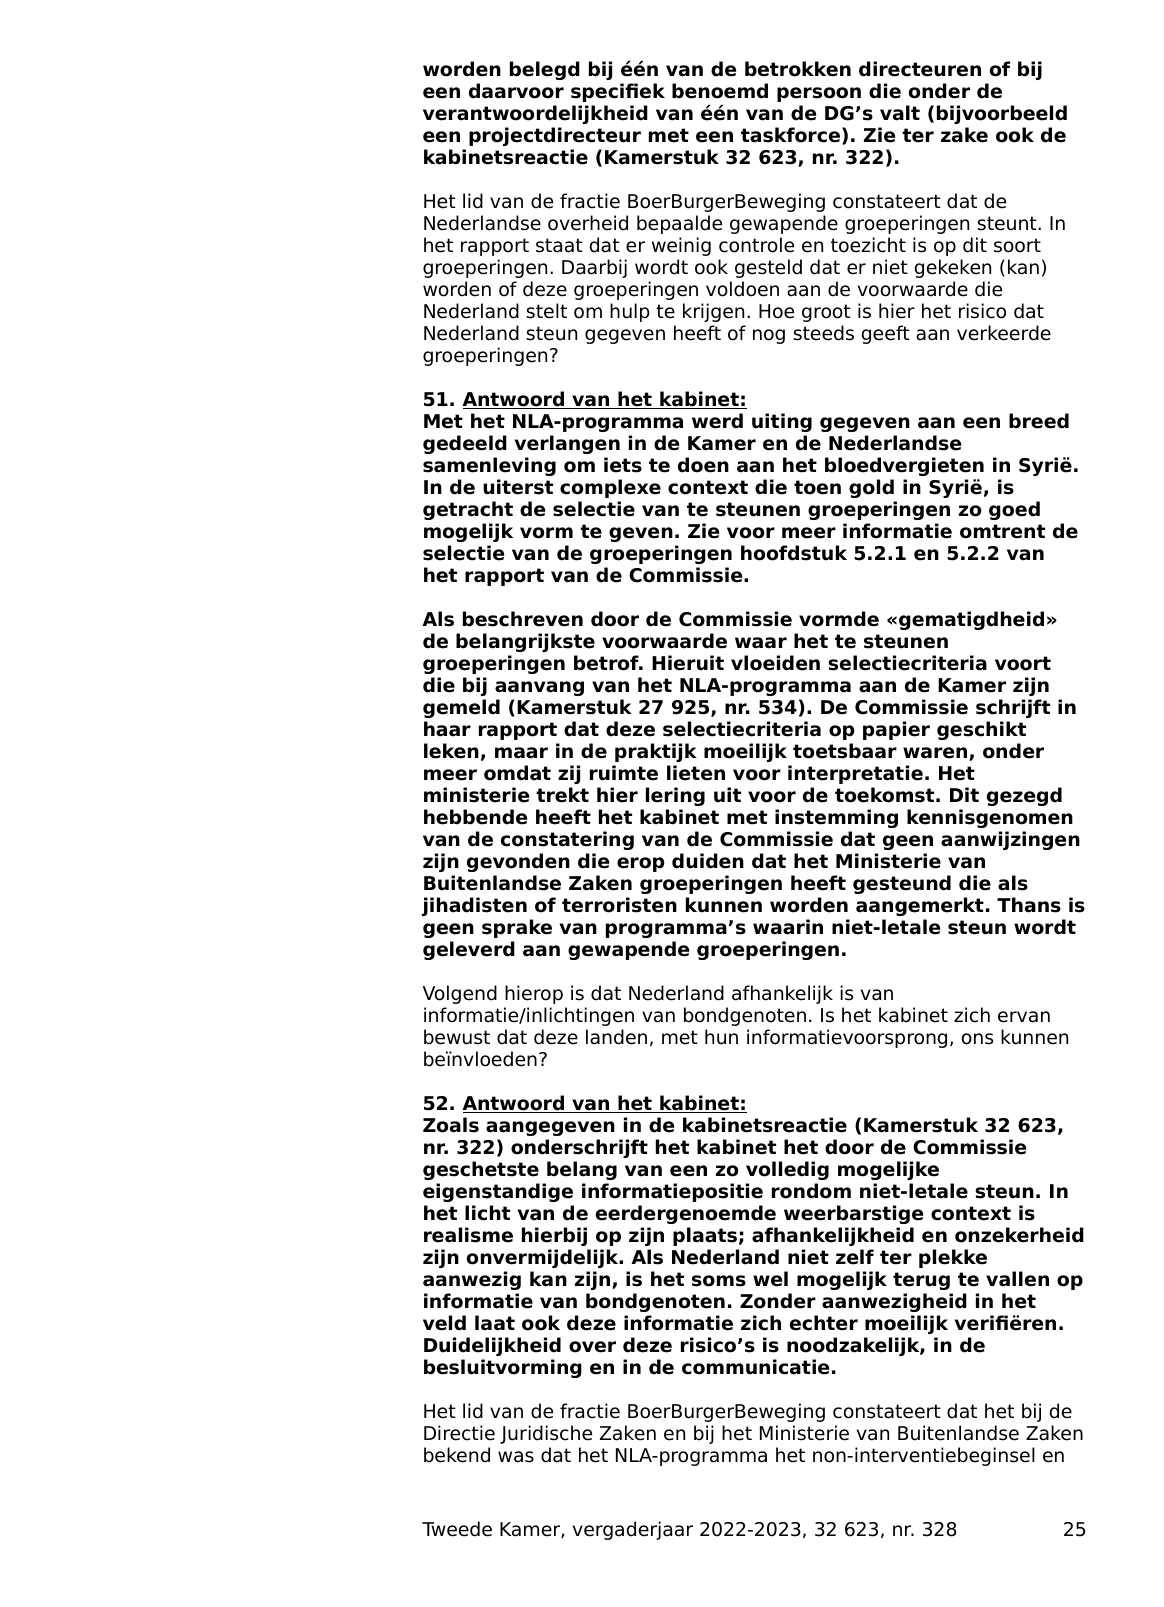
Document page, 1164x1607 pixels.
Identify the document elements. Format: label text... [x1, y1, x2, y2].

text 52. Antwoord van het kabinet: [422, 1093, 1087, 1115]
text 51. Antwoord van het kabinet: [422, 389, 1087, 411]
text Met het NLA-programma werd uiting gegeven aan een breed gedeeld verlangen in de Kamer en de Nederlandse samenleving om iets te doen aan het bloedvergieten in Syrië. In de uiterst complexe context die toen gold in Syrië, is getracht de selectie van te steunen groeperingen zo goed mogelijk vorm te geven. Zie voor meer informatie omtrent de selectie van de groeperingen hoofdstuk 5.2.1 en 5.2.2 van het rapport van de Commissie. [422, 411, 1087, 587]
text Zoals aangegeven in de kabinetsreactie (Kamerstuk 32 623, nr. 322) onderschrijft het kabinet het door de Commissie geschetste belang van een zo volledig mogelijke eigenstandige informatiepositie rondom niet-letale steun. In het licht van de eerdergenoemde weerbarstige context is realisme hierbij op zijn plaats; afhankelijkheid en onzekerheid zijn onvermijdelijk. Als Nederland niet zelf ter plekke aanwezig kan zijn, is het soms wel mogelijk terug te vallen op informatie van bondgenoten. Zonder aanwezigheid in het veld laat ook deze informatie zich echter moeilijk verifiëren. Duidelijkheid over deze risico’s is noodzakelijk, in de besluitvorming en in de communicatie. [422, 1115, 1087, 1379]
text worden belegd bij één van de betrokken directeuren of bij een daarvoor specifiek benoemd persoon die onder de verantwoordelijkheid van één van de DG’s valt (bijvoorbeeld een projectdirecteur met een taskforce). Zie ter zake ook de kabinetsreactie (Kamerstuk 32 623, nr. 322). [422, 59, 1087, 169]
text Volgend hierop is dat Nederland afhankelijk is van informatie/inlichtingen van bondgenoten. Is het kabinet zich ervan bewust dat deze landen, met hun informatievoorsprong, ons kunnen beïnvloeden? [422, 983, 1087, 1071]
text Als beschreven door de Commissie vormde «gematigdheid» de belangrijkste voorwaarde waar het te steunen groeperingen betrof. Hieruit vloeiden selectiecriteria voort die bij aanvang van het NLA-programma aan de Kamer zijn gemeld (Kamerstuk 27 925, nr. 534). De Commissie schrijft in haar rapport dat deze selectiecriteria op papier geschikt leken, maar in de praktijk moeilijk toetsbaar waren, onder meer omdat zij ruimte lieten voor interpretatie. Het ministerie trekt hier lering uit voor de toekomst. Dit gezegd hebbende heeft het kabinet met instemming kennisgenomen van de constatering van de Commissie dat geen aanwijzingen zijn gevonden die erop duiden dat het Ministerie van Buitenlandse Zaken groeperingen heeft gesteund die als jihadisten of terroristen kunnen worden aangemerkt. Thans is geen sprake van programma’s waarin niet-letale steun wordt geleverd aan gewapende groeperingen. [422, 609, 1087, 961]
text Het lid van de fractie BoerBurgerBeweging constateert dat de Nederlandse overheid bepaalde gewapende groeperingen steunt. In het rapport staat dat er weinig controle en toezicht is op dit soort groeperingen. Daarbij wordt ook gesteld dat er niet gekeken (kan) worden of deze groeperingen voldoen aan de voorwaarde die Nederland stelt om hulp te krijgen. Hoe groot is hier het risico dat Nederland steun gegeven heeft of nog steeds geeft aan verkeerde groeperingen? [422, 191, 1087, 367]
text Het lid van de fractie BoerBurgerBeweging constateert dat het bij de Directie Juridische Zaken en bij het Ministerie van Buitenlandse Zaken bekend was dat het NLA-programma het non-interventiebeginsel en [422, 1401, 1087, 1467]
